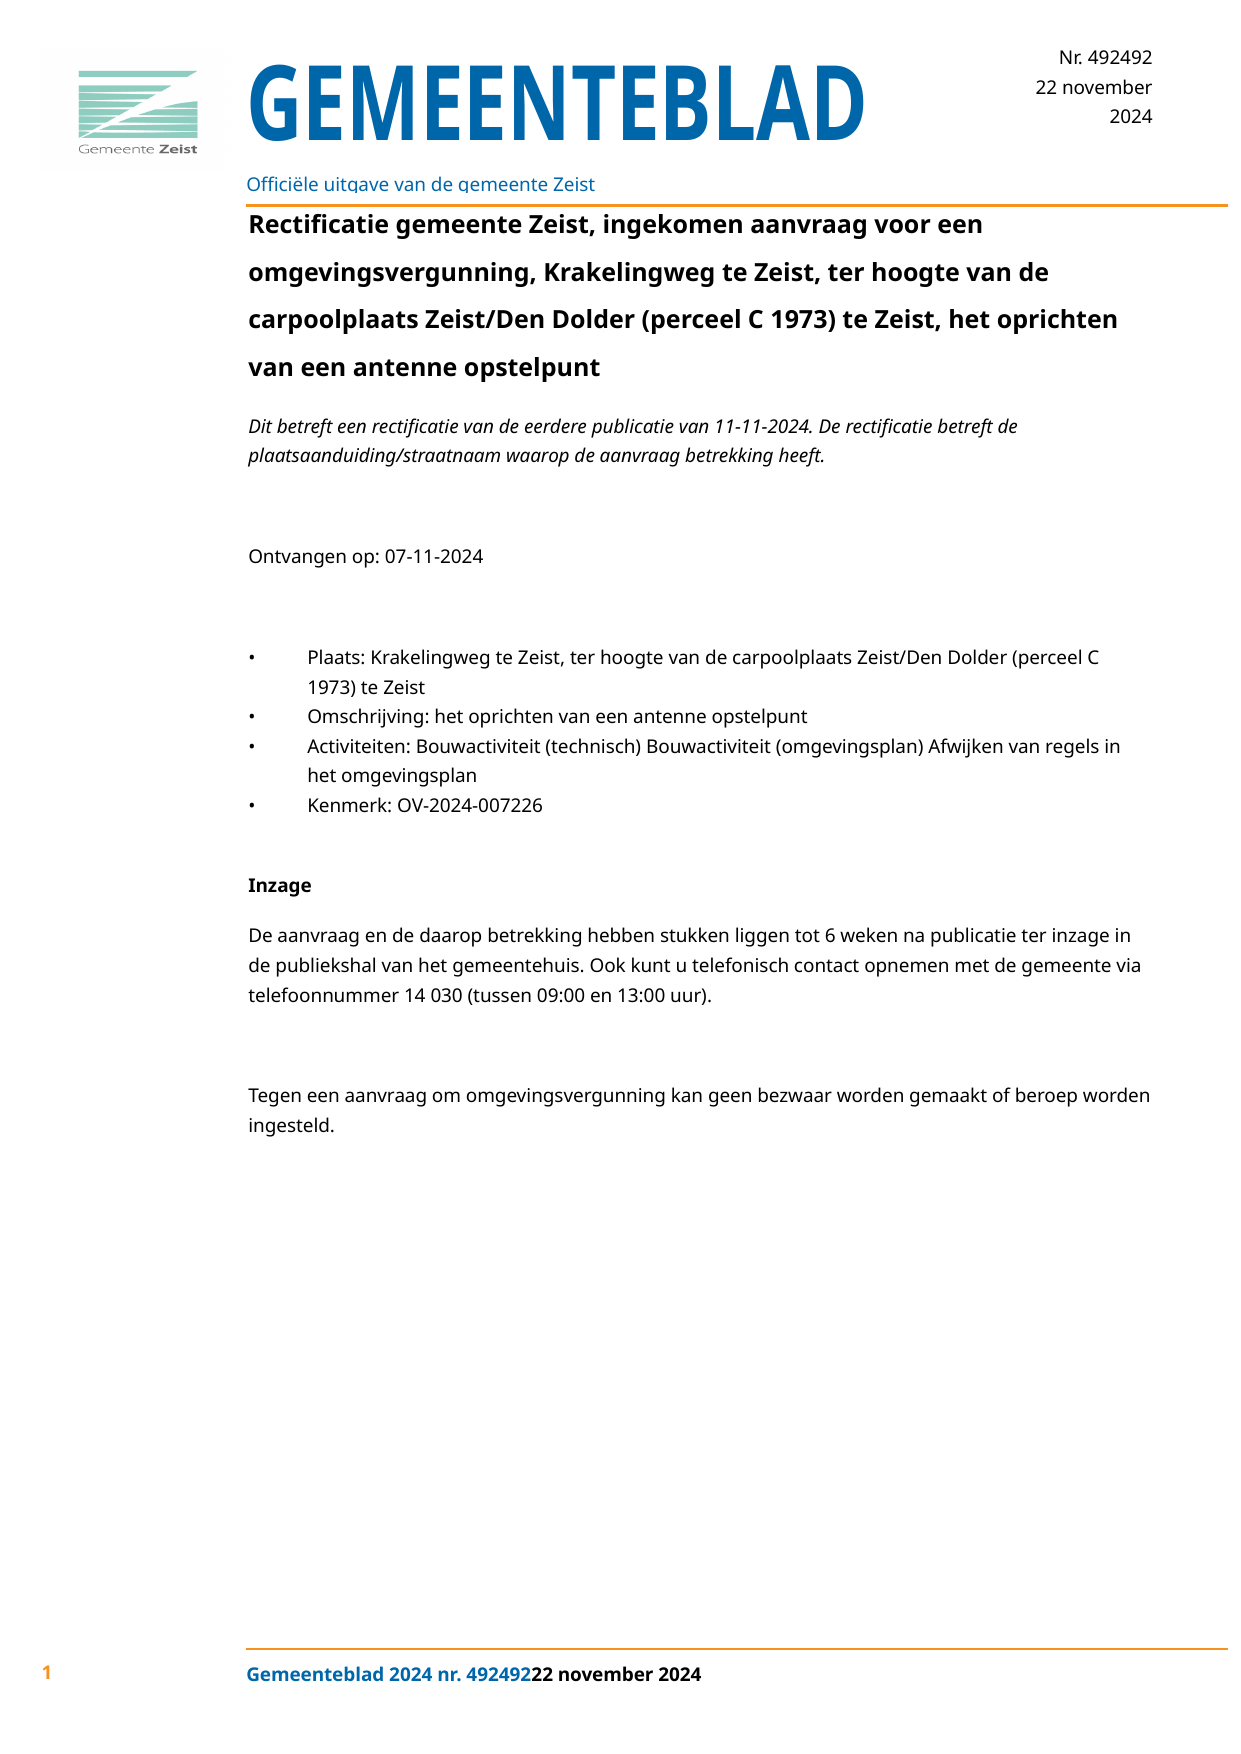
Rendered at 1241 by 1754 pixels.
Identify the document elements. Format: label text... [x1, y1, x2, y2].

list Plaats: Krakelingweg te Zeist, ter hoogte van de carpoolplaats Zeist/Den Dolder (perceel C 1973) te Zeist [248, 644, 1152, 700]
list Activiteiten: Bouwactiviteit (technisch) Bouwactiviteit (omgevingsplan) Afwijken van regels in het omgevingsplan [248, 733, 1152, 788]
text Dit betreft een rectificatie van de eerdere publicatie van 11-11-2024. De rectificatie betreft de plaatsaanduiding/straatnaam waarop de aanvraag betrekking heeft. [248, 413, 1152, 468]
picture [41, 47, 231, 172]
text Tegen een aanvraag om omgevingsvergunning kan geen bezwaar worden gemaakt of beroep worden ingesteld. [248, 1083, 1152, 1138]
list Omschrijving: het oprichten van een antenne opstelpunt [248, 703, 1152, 729]
text Rectificatie gemeente Zeist, ingekomen aanvraag voor een omgevingsvergunning, Krakelingweg te Zeist, ter hoogte van de carpoolplaats Zeist/Den Dolder (perceel C 1973) te Zeist, het oprichten van een antenne opstelpunt [248, 207, 1152, 384]
text Ontvangen op: 07-11-2024 [248, 543, 1152, 569]
list Kenmerk: OV-2024-007226 [248, 792, 1152, 818]
text Inzage [248, 872, 1152, 898]
text De aanvraag en de daarop betrekking hebben stukken liggen tot 6 weken na publicatie ter inzage in de publiekshal van het gemeentehuis. Ook kunt u telefonisch contact opnemen met de gemeente via telefoonnummer 14 030 (tussen 09:00 en 13:00 uur). [248, 923, 1152, 1008]
